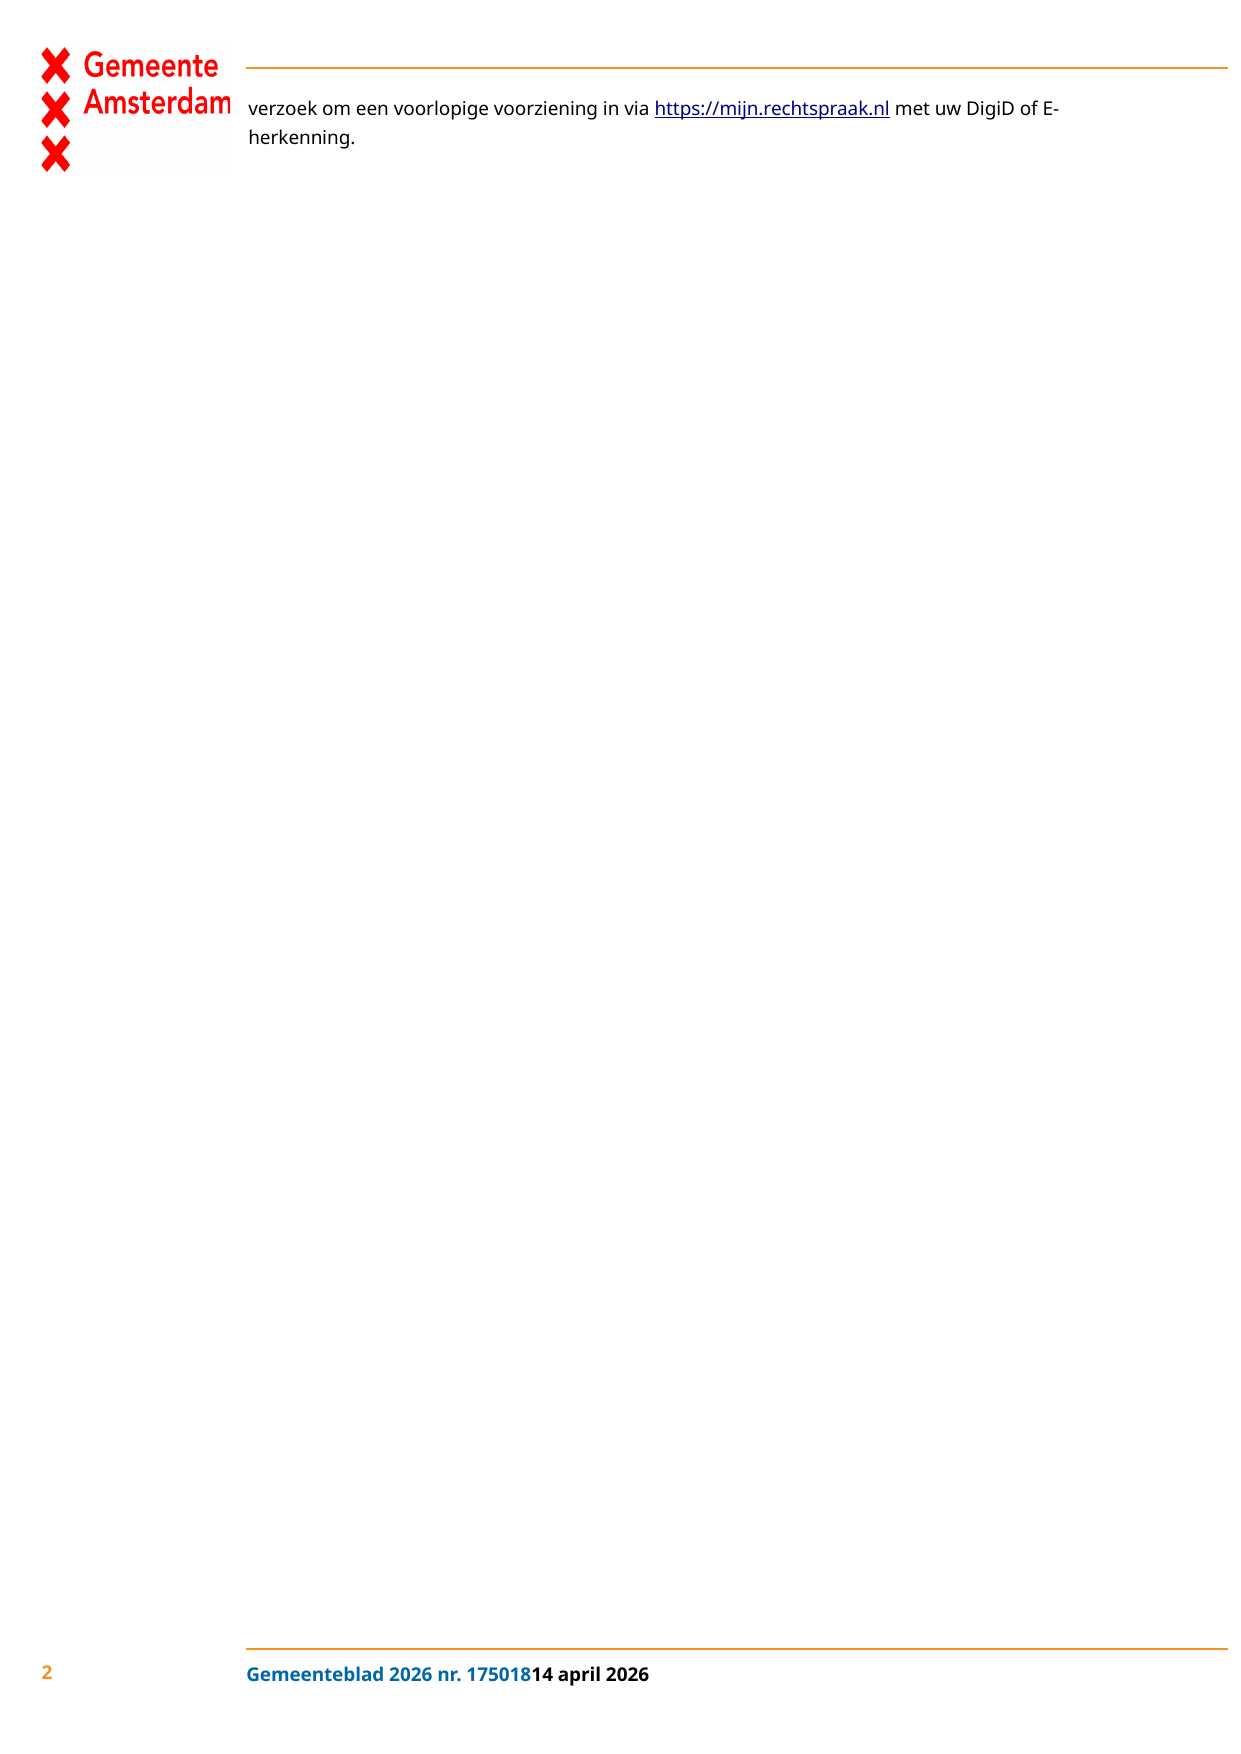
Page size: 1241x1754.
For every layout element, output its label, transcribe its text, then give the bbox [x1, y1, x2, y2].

text verzoek om een voorlopige voorziening in via https://mijn.rechtspraak.nl met uw DigiD of E-herkenning. [248, 95, 1152, 150]
picture [41, 47, 231, 172]
